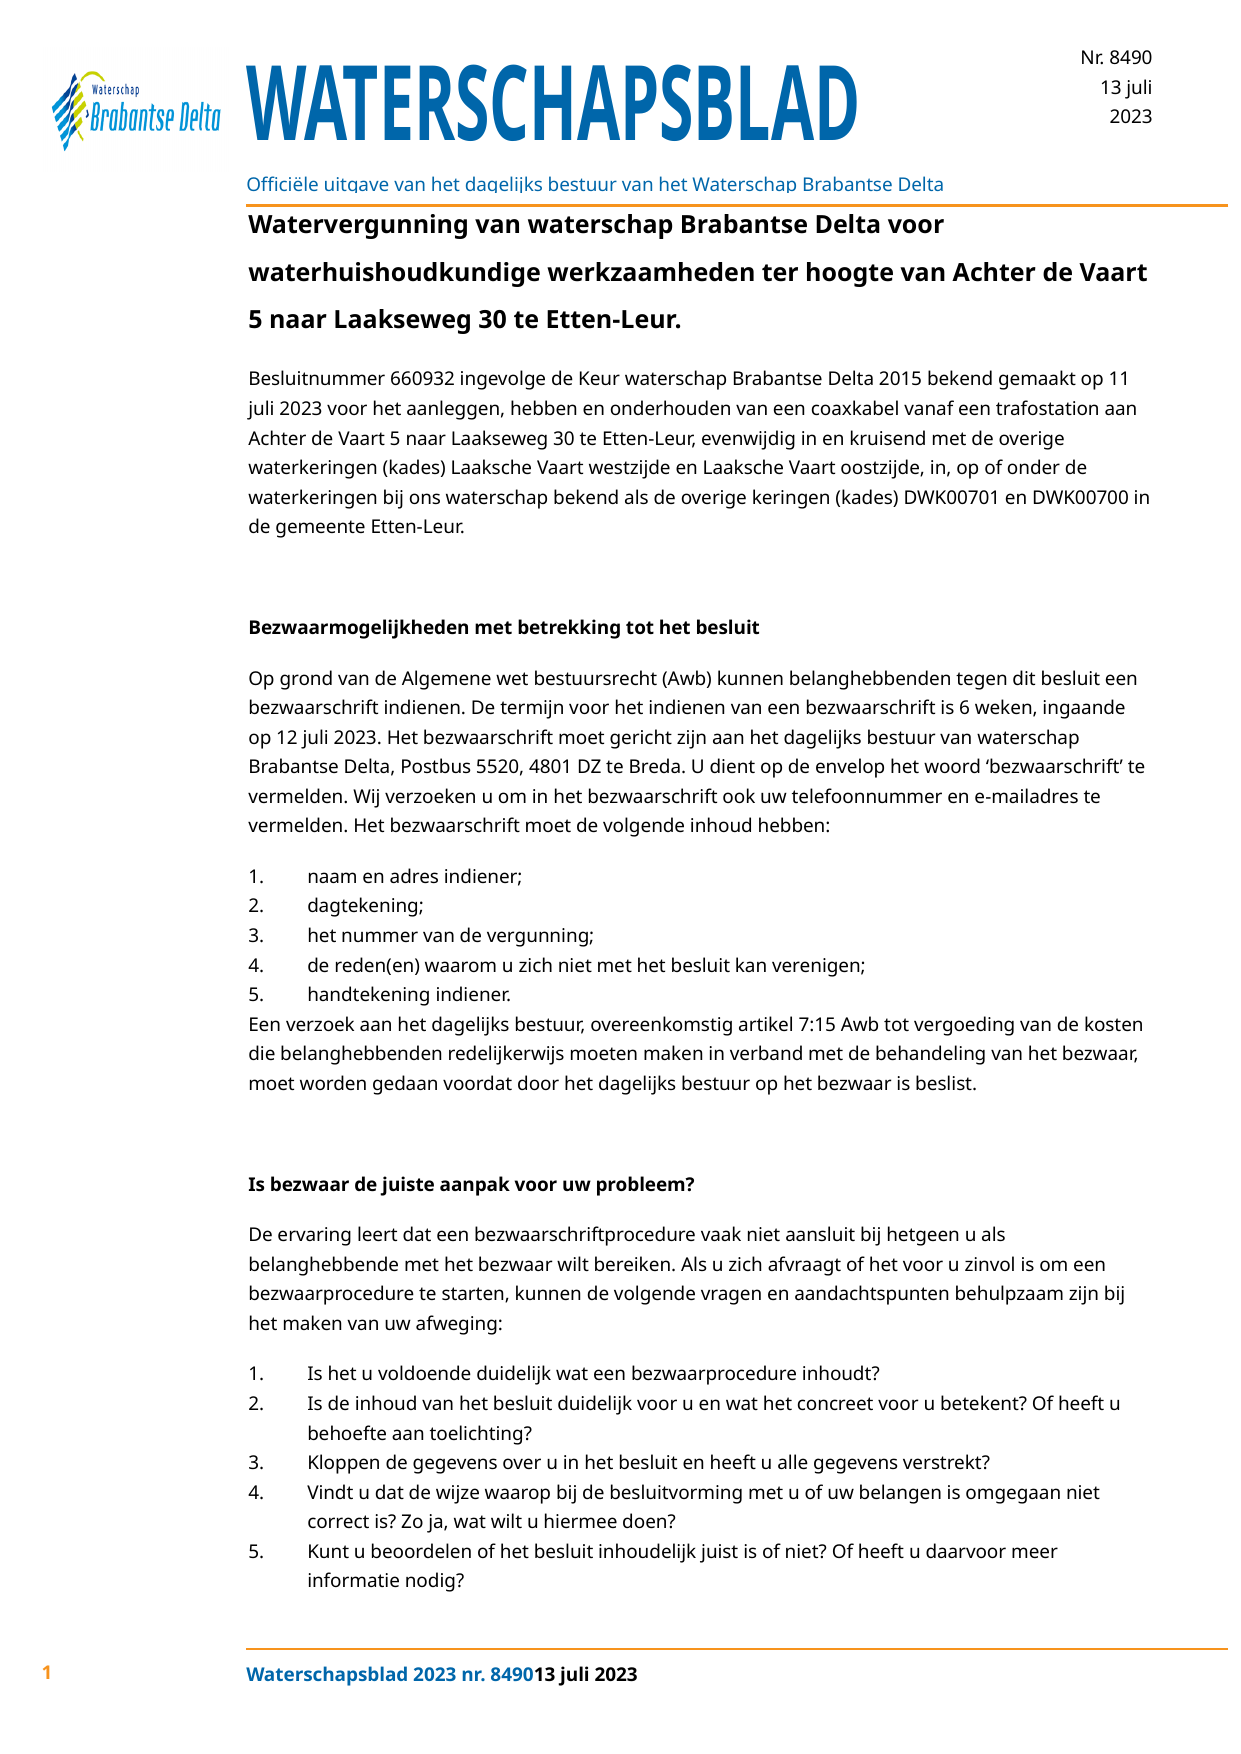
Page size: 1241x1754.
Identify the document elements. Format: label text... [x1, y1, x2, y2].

text Bezwaarmogelijkheden met betrekking tot het besluit [248, 614, 1152, 640]
list naam en adres indiener; [248, 863, 1152, 889]
list dagtekening; [248, 893, 1152, 918]
text Watervergunning van waterschap Brabantse Delta voor waterhuishoudkundige werkzaamheden ter hoogte van Achter de Vaart 5 naar Laakseweg 30 te Etten-Leur. [248, 207, 1152, 336]
list Vindt u dat de wijze waarop bij de besluitvorming met u of uw belangen is omgegaan niet correct is? Zo ja, wat wilt u hiermee doen? [248, 1479, 1152, 1534]
text Op grond van de Algemene wet bestuursrecht (Awb) kunnen belanghebbenden tegen dit besluit een bezwaarschrift indienen. De termijn voor het indienen van een bezwaarschrift is 6 weken, ingaande op 12 juli 2023. Het bezwaarschrift moet gericht zijn aan het dagelijks bestuur van waterschap Brabantse Delta, Postbus 5520, 4801 DZ te Breda. U dient op de envelop het woord ‘bezwaarschrift’ te vermelden. Wij verzoeken u om in het bezwaarschrift ook uw telefoonnummer en e‑mailadres te vermelden. Het bezwaarschrift moet de volgende inhoud hebben: [248, 665, 1152, 838]
text Besluitnummer 660932 ingevolge de Keur waterschap Brabantse Delta 2015 bekend gemaakt op 11 juli 2023 voor het aanleggen, hebben en onderhouden van een coaxkabel vanaf een trafostation aan Achter de Vaart 5 naar Laakseweg 30 te Etten-Leur, evenwijdig in en kruisend met de overige waterkeringen (kades) Laaksche Vaart westzijde en Laaksche Vaart oostzijde, in, op of onder de waterkeringen bij ons waterschap bekend als de overige keringen (kades) DWK00701 en DWK00700 in de gemeente Etten-Leur. [248, 366, 1152, 539]
list Is de inhoud van het besluit duidelijk voor u en wat het concreet voor u betekent? Of heeft u behoefte aan toelichting? [248, 1390, 1152, 1445]
list Is het u voldoende duidelijk wat een bezwaarprocedure inhoudt? [248, 1361, 1152, 1386]
list de reden(en) waarom u zich niet met het besluit kan verenigen; [248, 952, 1152, 977]
picture [41, 47, 231, 172]
list Kloppen de gegevens over u in het besluit en heeft u alle gegevens verstrekt? [248, 1449, 1152, 1475]
list Kunt u beoordelen of het besluit inhoudelijk juist is of niet? Of heeft u daarvoor meer informatie nodig? [248, 1538, 1152, 1593]
text Een verzoek aan het dagelijks bestuur, overeenkomstig artikel 7:15 Awb tot vergoeding van de kosten die belanghebbenden redelijkerwijs moeten maken in verband met de behandeling van het bezwaar, moet worden gedaan voordat door het dagelijks bestuur op het bezwaar is beslist. [248, 1011, 1152, 1096]
text De ervaring leert dat een bezwaarschriftprocedure vaak niet aansluit bij hetgeen u als belanghebbende met het bezwaar wilt bereiken. Als u zich afvraagt of het voor u zinvol is om een bezwaarprocedure te starten, kunnen de volgende vragen en aandachtspunten behulpzaam zijn bij het maken van uw afweging: [248, 1221, 1152, 1336]
list het nummer van de vergunning; [248, 922, 1152, 948]
text Is bezwaar de juiste aanpak voor uw probleem? [248, 1171, 1152, 1197]
list handtekening indiener. [248, 981, 1152, 1007]
